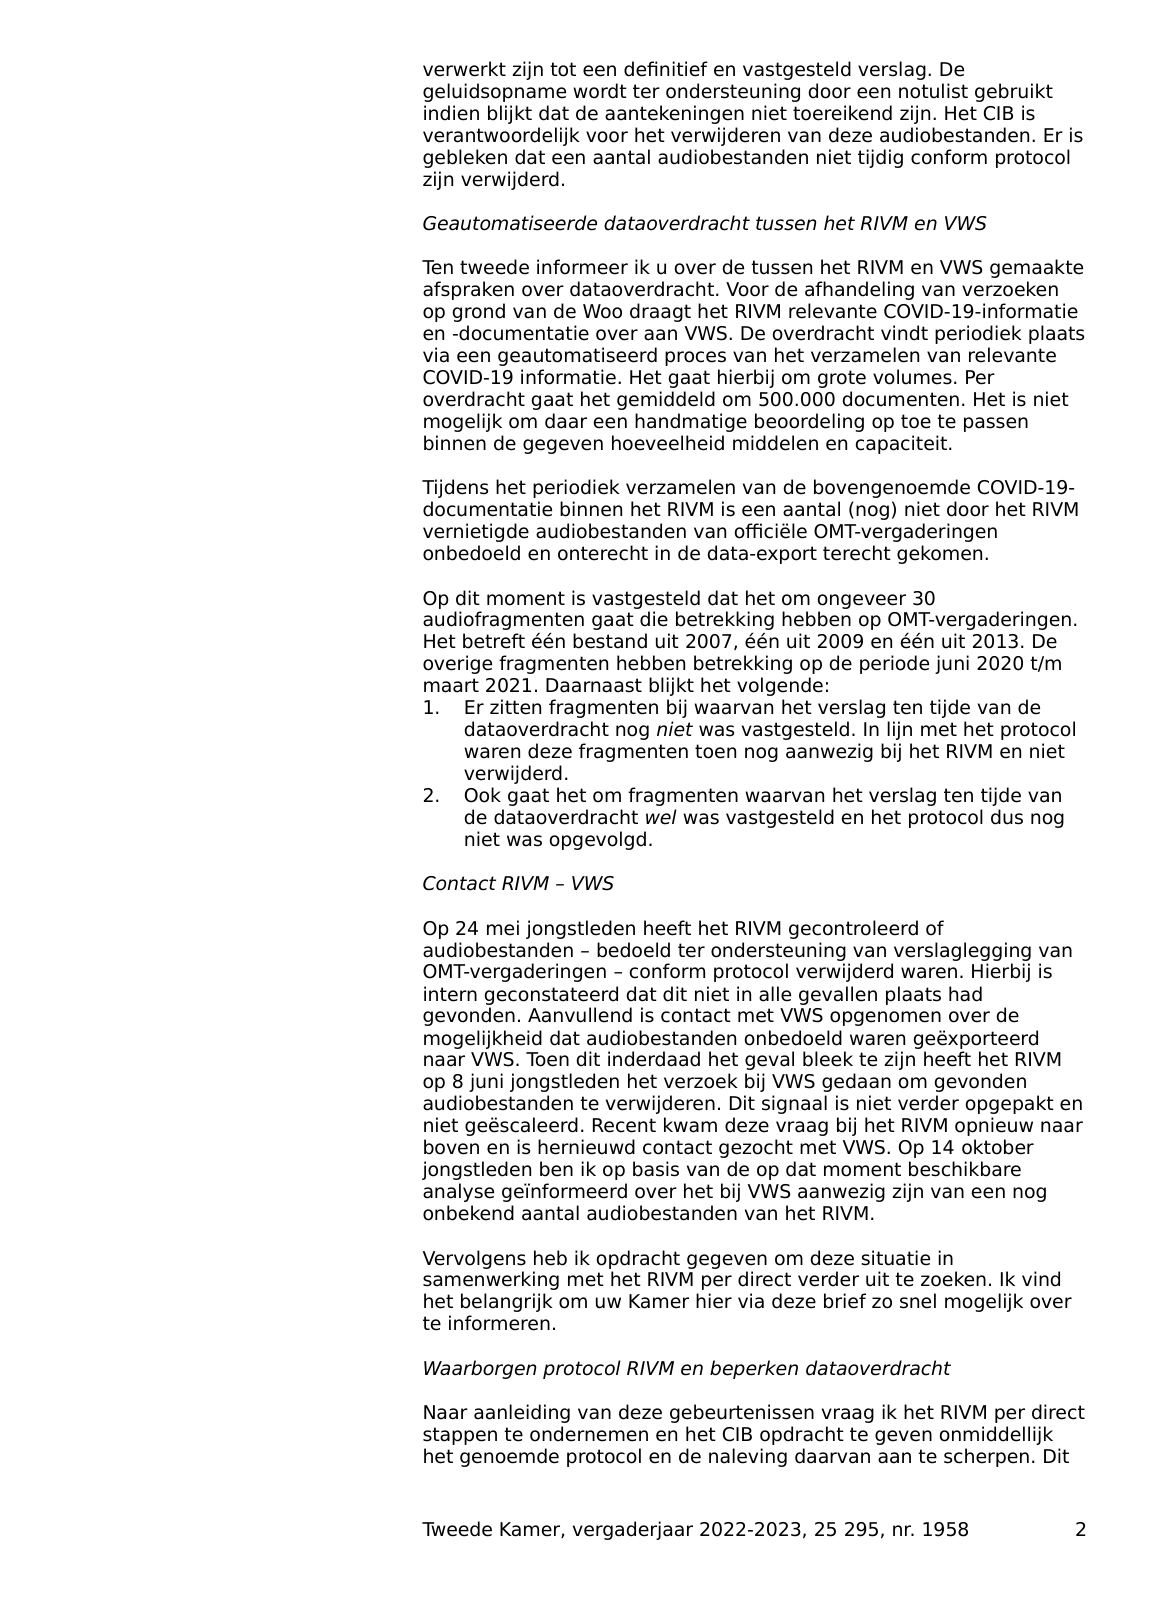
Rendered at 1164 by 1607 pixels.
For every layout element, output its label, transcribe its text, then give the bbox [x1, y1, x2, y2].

text Tijdens het periodiek verzamelen van de bovengenoemde COVID-19-documentatie binnen het RIVM is een aantal (nog) niet door het RIVM vernietigde audiobestanden van officiële OMT-vergaderingen onbedoeld en onterecht in de data-export terecht gekomen. [422, 477, 1087, 565]
text verwerkt zijn tot een definitief en vastgesteld verslag. De geluidsopname wordt ter ondersteuning door een notulist gebruikt indien blijkt dat de aantekeningen niet toereikend zijn. Het CIB is verantwoordelijk voor het verwijderen van deze audiobestanden. Er is gebleken dat een aantal audiobestanden niet tijdig conform protocol zijn verwijderd. [422, 59, 1087, 191]
text Op 24 mei jongstleden heeft het RIVM gecontroleerd of audiobestanden – bedoeld ter ondersteuning van verslaglegging van OMT-vergaderingen – conform protocol verwijderd waren. Hierbij is intern geconstateerd dat dit niet in alle gevallen plaats had gevonden. Aanvullend is contact met VWS opgenomen over de mogelijkheid dat audiobestanden onbedoeld waren geëxporteerd naar VWS. Toen dit inderdaad het geval bleek te zijn heeft het RIVM op 8 juni jongstleden het verzoek bij VWS gedaan om gevonden audiobestanden te verwijderen. Dit signaal is niet verder opgepakt en niet geëscaleerd. Recent kwam deze vraag bij het RIVM opnieuw naar boven en is hernieuwd contact gezocht met VWS. Op 14 oktober jongstleden ben ik op basis van de op dat moment beschikbare analyse geïnformeerd over het bij VWS aanwezig zijn van een nog onbekend aantal audiobestanden van het RIVM. [422, 917, 1087, 1225]
subtitle Contact RIVM – VWS [422, 873, 1087, 895]
text Vervolgens heb ik opdracht gegeven om deze situatie in samenwerking met het RIVM per direct verder uit te zoeken. Ik vind het belangrijk om uw Kamer hier via deze brief zo snel mogelijk over te informeren. [422, 1247, 1087, 1335]
subtitle Waarborgen protocol RIVM en beperken dataoverdracht [422, 1357, 1087, 1379]
text Op dit moment is vastgesteld dat het om ongeveer 30 audiofragmenten gaat die betrekking hebben op OMT-vergaderingen. Het betreft één bestand uit 2007, één uit 2009 en één uit 2013. De overige fragmenten hebben betrekking op de periode juni 2020 t/m maart 2021. Daarnaast blijkt het volgende: [422, 587, 1087, 697]
subtitle Geautomatiseerde dataoverdracht tussen het RIVM en VWS [422, 213, 1087, 235]
text Naar aanleiding van deze gebeurtenissen vraag ik het RIVM per direct stappen te ondernemen en het CIB opdracht te geven onmiddellijk het genoemde protocol en de naleving daarvan aan te scherpen. Dit [422, 1402, 1087, 1468]
text Ten tweede informeer ik u over de tussen het RIVM en VWS gemaakte afspraken over dataoverdracht. Voor de afhandeling van verzoeken op grond van de Woo draagt het RIVM relevante COVID-19-informatie en -documentatie over aan VWS. De overdracht vindt periodiek plaats via een geautomatiseerd proces van het verzamelen van relevante COVID-19 informatie. Het gaat hierbij om grote volumes. Per overdracht gaat het gemiddeld om 500.000 documenten. Het is niet mogelijk om daar een handmatige beoordeling op toe te passen binnen de gegeven hoeveelheid middelen en capaciteit. [422, 257, 1087, 455]
text 1. Er zitten fragmenten bij waarvan het verslag ten tijde van de dataoverdracht nog niet was vastgesteld. In lijn met het protocol waren deze fragmenten toen nog aanwezig bij het RIVM en niet verwijderd. [422, 697, 1087, 785]
text 2. Ook gaat het om fragmenten waarvan het verslag ten tijde van de dataoverdracht wel was vastgesteld en het protocol dus nog niet was opgevolgd. [422, 785, 1087, 851]
